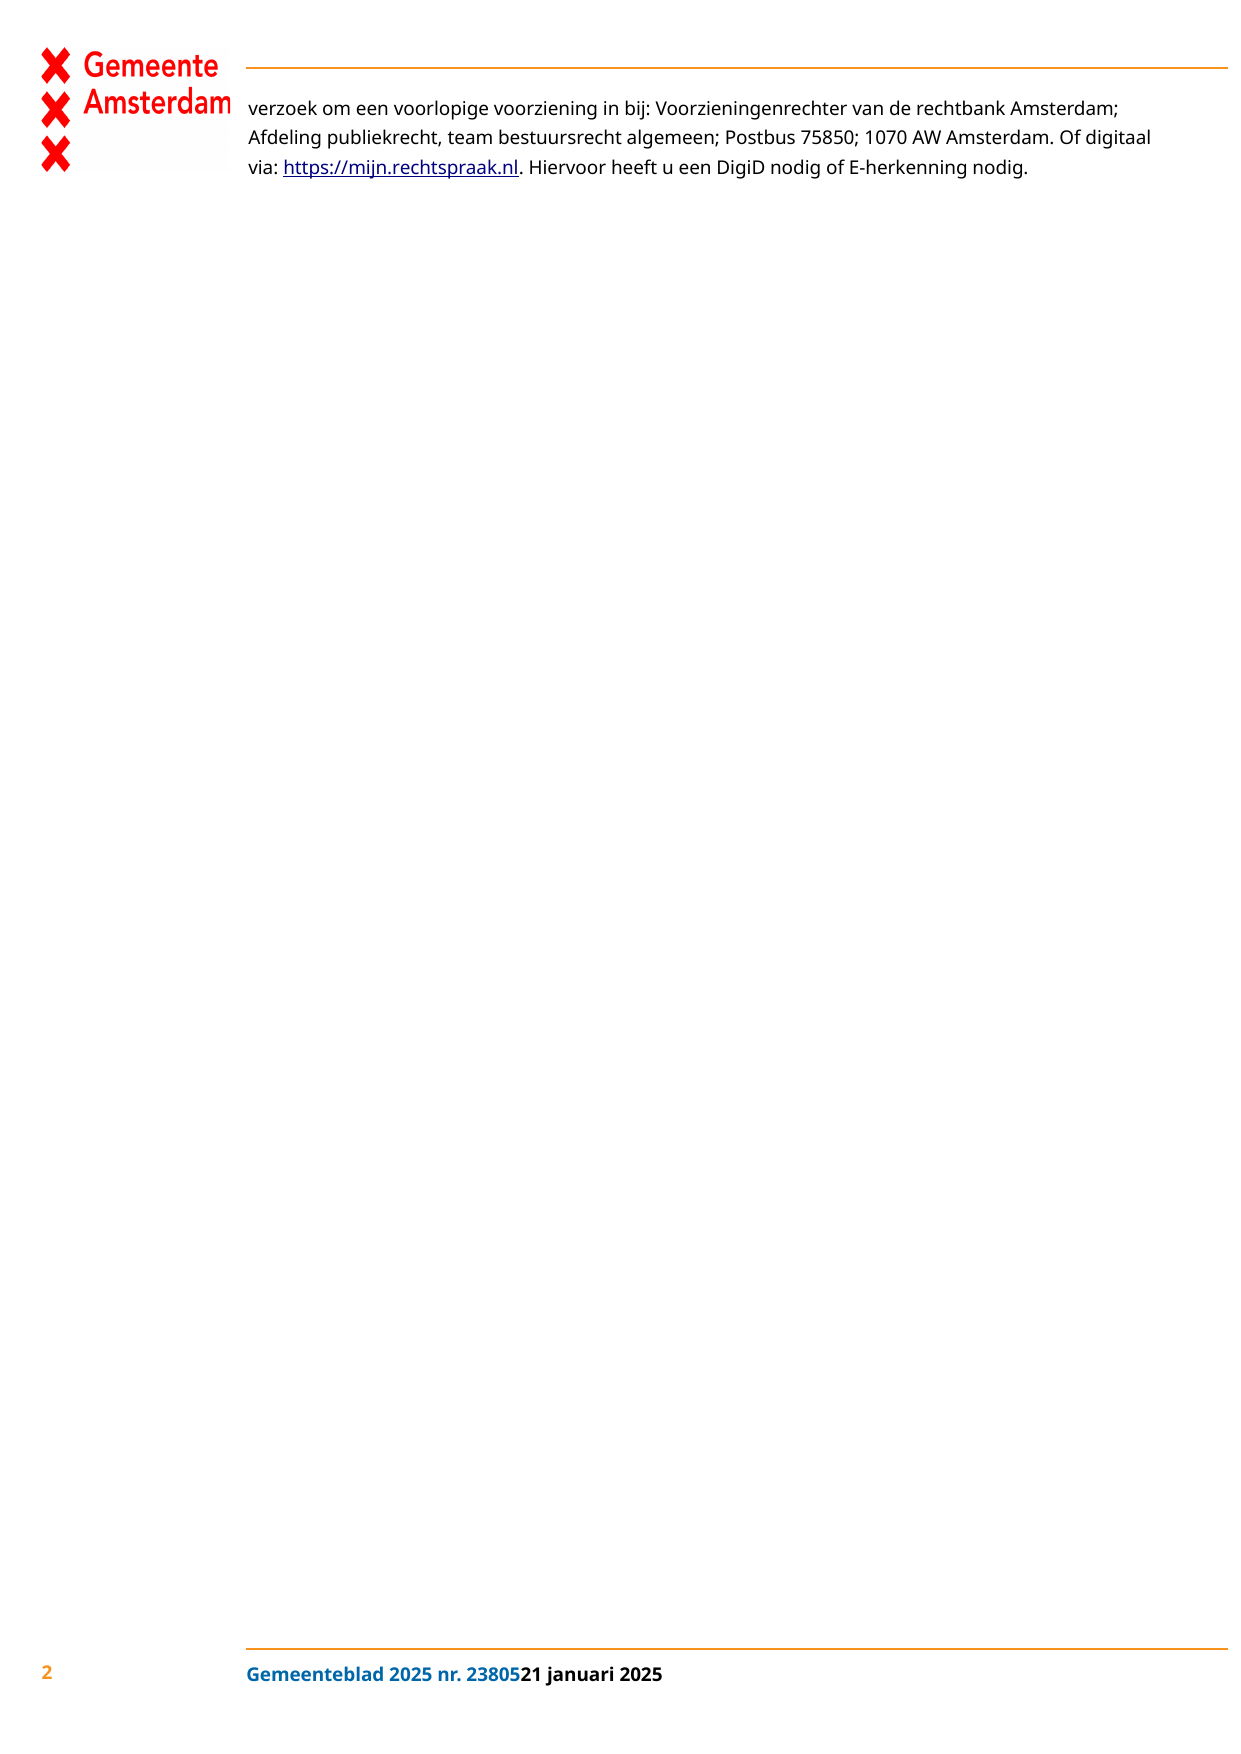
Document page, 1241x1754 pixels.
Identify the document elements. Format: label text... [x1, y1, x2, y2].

text verzoek om een voorlopige voorziening in bij: Voorzieningenrechter van de rechtbank Amsterdam; Afdeling publiekrecht, team bestuursrecht algemeen; Postbus 75850; 1070 AW Amsterdam. Of digitaal via: https://mijn.rechtspraak.nl. Hiervoor heeft u een DigiD nodig of E-herkenning nodig. [248, 95, 1152, 180]
picture [41, 47, 231, 172]
